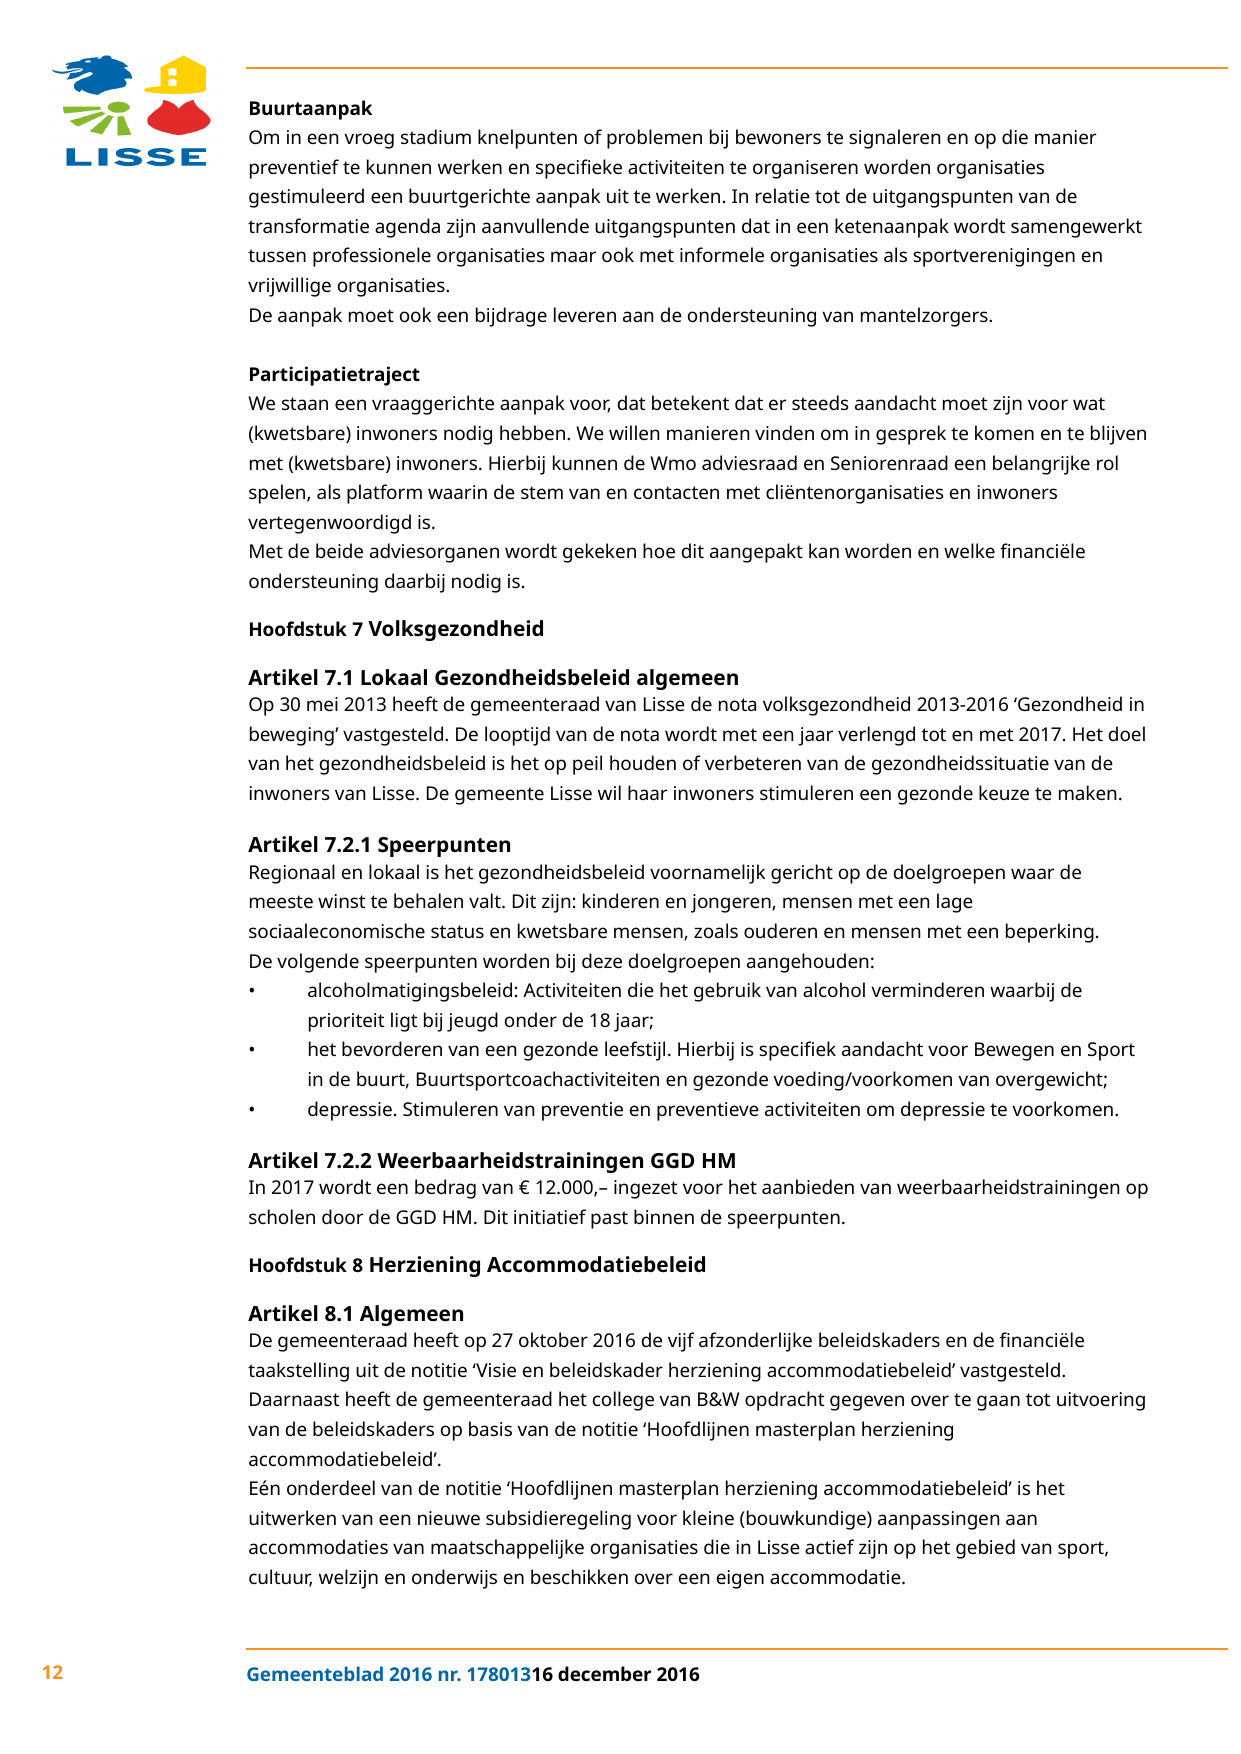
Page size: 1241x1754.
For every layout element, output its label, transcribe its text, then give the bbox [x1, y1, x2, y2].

text De aanpak moet ook een bijdrage leveren aan de ondersteuning van mantelzorgers. [248, 302, 1152, 328]
text Hoofdstuk 8 Herziening Accommodatiebeleid [248, 1250, 1152, 1278]
text Artikel 7.1 Lokaal Gezondheidsbeleid algemeen [248, 663, 1152, 691]
text Regionaal en lokaal is het gezondheidsbeleid voornamelijk gericht op de doelgroepen waar de meeste winst te behalen valt. Dit zijn: kinderen en jongeren, mensen met een lage sociaaleconomische status en kwetsbare mensen, zoals ouderen en mensen met een beperking. [248, 859, 1152, 944]
text De gemeenteraad heeft op 27 oktober 2016 de vijf afzonderlijke beleidskaders en de financiële taakstelling uit de notitie ‘Visie en beleidskader herziening accommodatiebeleid’ vastgesteld. Daarnaast heeft de gemeenteraad het college van B&W opdracht gegeven over te gaan tot uitvoering van de beleidskaders op basis van de notitie ‘Hoofdlijnen masterplan herziening accommodatiebeleid’. [248, 1327, 1152, 1472]
list alcoholmatigingsbeleid: Activiteiten die het gebruik van alcohol verminderen waarbij de prioriteit ligt bij jeugd onder de 18 jaar; [248, 977, 1152, 1033]
list depressie. Stimuleren van preventie en preventieve activiteiten om depressie te voorkomen. [248, 1096, 1152, 1121]
text De volgende speerpunten worden bij deze doelgroepen aangehouden: [248, 948, 1152, 973]
list het bevorderen van een gezonde leefstijl. Hierbij is specifiek aandacht voor Bewegen en Sport in de buurt, Buurtsportcoachactiviteiten en gezonde voeding/voorkomen van overgewicht; [248, 1037, 1152, 1092]
text We staan een vraaggerichte aanpak voor, dat betekent dat er steeds aandacht moet zijn voor wat (kwetsbare) inwoners nodig hebben. We willen manieren vinden om in gesprek te komen en te blijven met (kwetsbare) inwoners. Hierbij kunnen de Wmo adviesraad en Seniorenraad een belangrijke rol spelen, als platform waarin de stem van en contacten met cliëntenorganisaties en inwoners vertegenwoordigd is. [248, 391, 1152, 535]
text Artikel 7.2.2 Weerbaarheidstrainingen GGD HM [248, 1146, 1152, 1174]
text Op 30 mei 2013 heeft de gemeenteraad van Lisse de nota volksgezondheid 2013-2016 ‘Gezondheid in beweging’ vastgesteld. De looptijd van de nota wordt met een jaar verlengd tot en met 2017. Het doel van het gezondheidsbeleid is het op peil houden of verbeteren van de gezondheidssituatie van de inwoners van Lisse. De gemeente Lisse wil haar inwoners stimuleren een gezonde keuze te maken. [248, 691, 1152, 806]
text Eén onderdeel van de notitie ‘Hoofdlijnen masterplan herziening accommodatiebeleid’ is het uitwerken van een nieuwe subsidieregeling voor kleine (bouwkundige) aanpassingen aan accommodaties van maatschappelijke organisaties die in Lisse actief zijn op het gebied van sport, cultuur, welzijn en onderwijs en beschikken over een eigen accommodatie. [248, 1475, 1152, 1590]
text Artikel 7.2.1 Speerpunten [248, 831, 1152, 859]
text Om in een vroeg stadium knelpunten of problemen bij bewoners te signaleren en op die manier preventief te kunnen werken en specifieke activiteiten te organiseren worden organisaties gestimuleerd een buurtgerichte aanpak uit te werken. In relatie tot de uitgangspunten van de transformatie agenda zijn aanvullende uitgangspunten dat in een ketenaanpak wordt samengewerkt tussen professionele organisaties maar ook met informele organisaties als sportverenigingen en vrijwillige organisaties. [248, 124, 1152, 298]
text Hoofdstuk 7 Volksgezondheid [248, 614, 1152, 642]
text Buurtaanpak [248, 95, 1152, 121]
text Participatietraject [248, 361, 1152, 387]
text In 2017 wordt een bedrag van € 12.000,– ingezet voor het aanbieden van weerbaarheidstrainingen op scholen door de GGD HM. Dit initiatief past binnen de speerpunten. [248, 1174, 1152, 1230]
text Met de beide adviesorganen wordt gekeken hoe dit aangepakt kan worden en welke financiële ondersteuning daarbij nodig is. [248, 538, 1152, 594]
text Artikel 8.1 Algemeen [248, 1299, 1152, 1327]
picture [41, 47, 231, 172]
